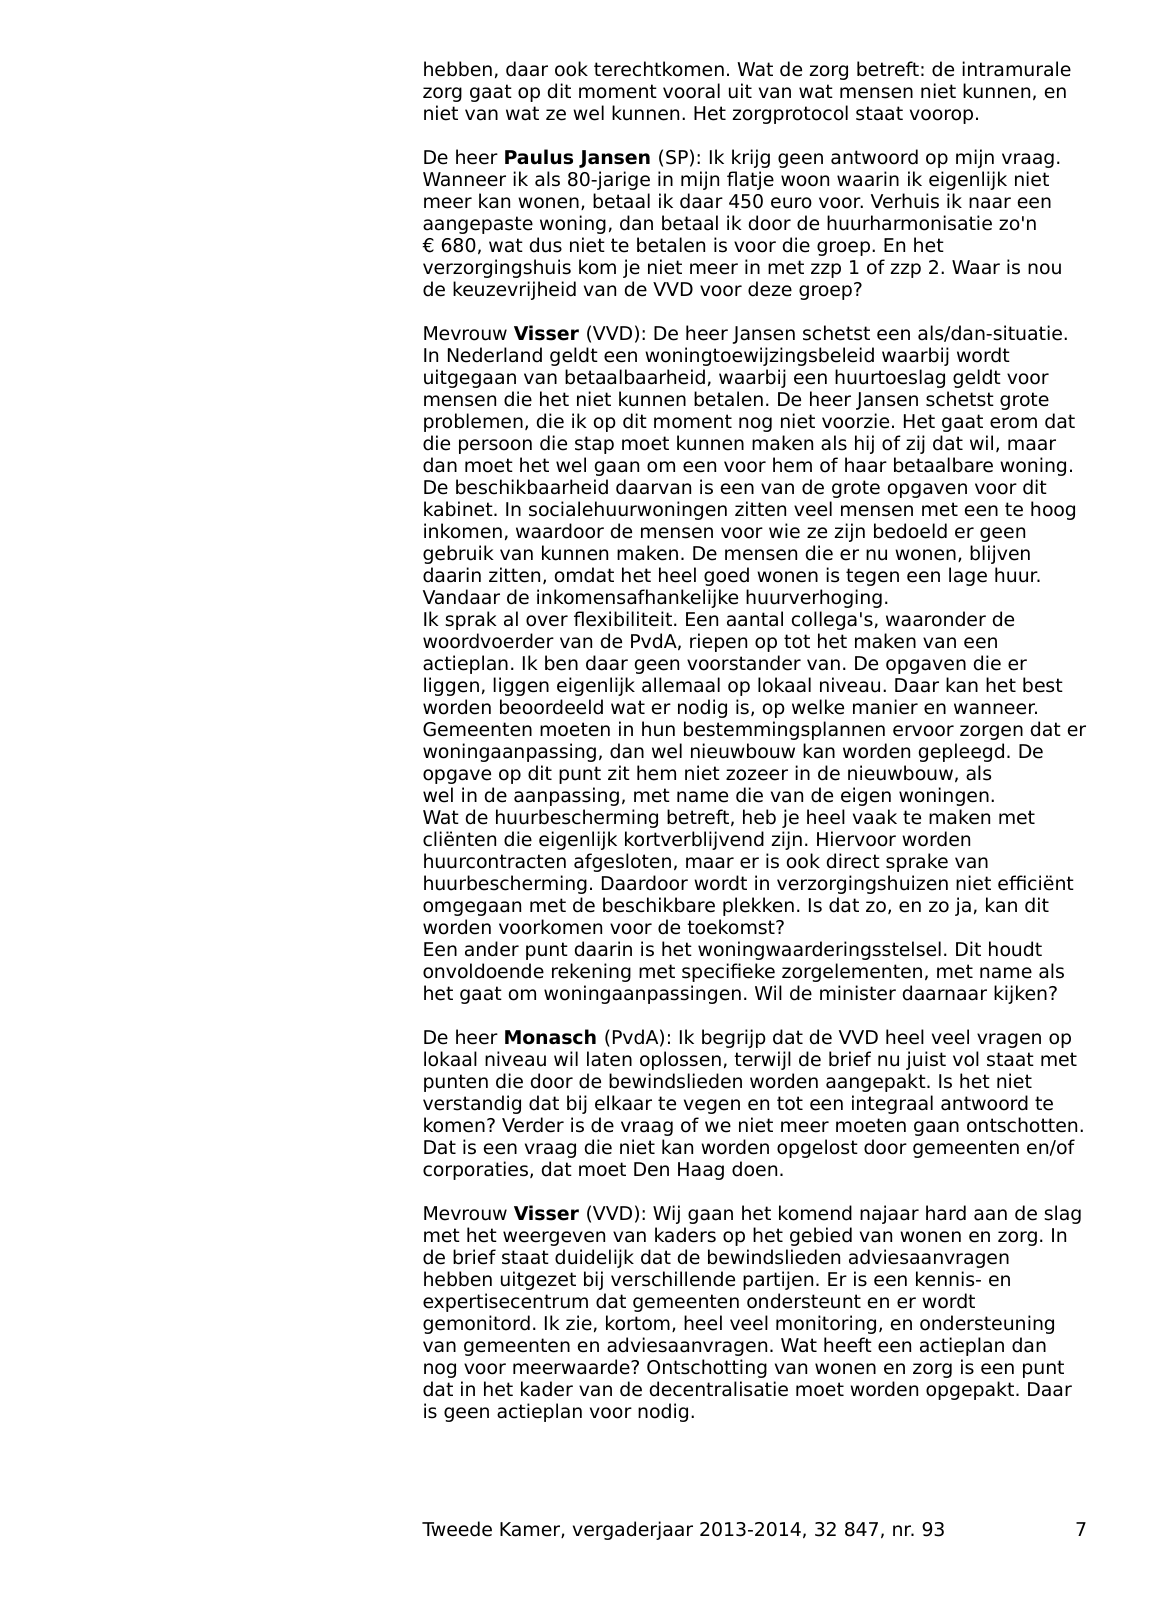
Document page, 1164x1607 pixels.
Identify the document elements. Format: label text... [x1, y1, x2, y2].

text Mevrouw Visser (VVD): De heer Jansen schetst een als/dan-situatie. In Nederland geldt een woningtoewijzingsbeleid waarbij wordt uitgegaan van betaalbaarheid, waarbij een huurtoeslag geldt voor mensen die het niet kunnen betalen. De heer Jansen schetst grote problemen, die ik op dit moment nog niet voorzie. Het gaat erom dat die persoon die stap moet kunnen maken als hij of zij dat wil, maar dan moet het wel gaan om een voor hem of haar betaalbare woning. De beschikbaarheid daarvan is een van de grote opgaven voor dit kabinet. In socialehuurwoningen zitten veel mensen met een te hoog inkomen, waardoor de mensen voor wie ze zijn bedoeld er geen gebruik van kunnen maken. De mensen die er nu wonen, blijven daarin zitten, omdat het heel goed wonen is tegen een lage huur. Vandaar de inkomensafhankelijke huurverhoging. [422, 323, 1087, 609]
text wel in de aanpassing, met name die van de eigen woningen. [422, 785, 1087, 807]
text Mevrouw Visser (VVD): Wij gaan het komend najaar hard aan de slag met het weergeven van kaders op het gebied van wonen en zorg. In de brief staat duidelijk dat de bewindslieden adviesaanvragen hebben uitgezet bij verschillende partijen. Er is een kennis- en expertisecentrum dat gemeenten ondersteunt en er wordt gemonitord. Ik zie, kortom, heel veel monitoring, en ondersteuning van gemeenten en adviesaanvragen. Wat heeft een actieplan dan nog voor meerwaarde? Ontschotting van wonen en zorg is een punt dat in het kader van de decentralisatie moet worden opgepakt. Daar is geen actieplan voor nodig. [422, 1203, 1087, 1423]
text De heer Paulus Jansen (SP): Ik krijg geen antwoord op mijn vraag. Wanneer ik als 80-jarige in mijn flatje woon waarin ik eigenlijk niet meer kan wonen, betaal ik daar 450 euro voor. Verhuis ik naar een aangepaste woning, dan betaal ik door de huurharmonisatie zo'n € 680, wat dus niet te betalen is voor die groep. En het verzorgingshuis kom je niet meer in met zzp 1 of zzp 2. Waar is nou de keuzevrijheid van de VVD voor deze groep? [422, 147, 1087, 301]
text Ik sprak al over flexibiliteit. Een aantal collega's, waaronder de woordvoerder van de PvdA, riepen op tot het maken van een actieplan. Ik ben daar geen voorstander van. De opgaven die er liggen, liggen eigenlijk allemaal op lokaal niveau. Daar kan het best worden beoordeeld wat er nodig is, op welke manier en wanneer. Gemeenten moeten in hun bestemmingsplannen ervoor zorgen dat er woningaanpassing, dan wel nieuwbouw kan worden gepleegd. De opgave op dit punt zit hem niet zozeer in de nieuwbouw, als [422, 609, 1087, 785]
text Wat de huurbescherming betreft, heb je heel vaak te maken met cliënten die eigenlijk kortverblijvend zijn. Hiervoor worden huurcontracten afgesloten, maar er is ook direct sprake van huurbescherming. Daardoor wordt in verzorgingshuizen niet efficiënt omgegaan met de beschikbare plekken. Is dat zo, en zo ja, kan dit worden voorkomen voor de toekomst? [422, 807, 1087, 939]
text De heer Monasch (PvdA): Ik begrijp dat de VVD heel veel vragen op lokaal niveau wil laten oplossen, terwijl de brief nu juist vol staat met punten die door de bewindslieden worden aangepakt. Is het niet verstandig dat bij elkaar te vegen en tot een integraal antwoord te komen? Verder is de vraag of we niet meer moeten gaan ontschotten. Dat is een vraag die niet kan worden opgelost door gemeenten en/of corporaties, dat moet Den Haag doen. [422, 1027, 1087, 1181]
text hebben, daar ook terechtkomen. Wat de zorg betreft: de intramurale zorg gaat op dit moment vooral uit van wat mensen niet kunnen, en niet van wat ze wel kunnen. Het zorgprotocol staat voorop. [422, 59, 1087, 125]
text Een ander punt daarin is het woningwaarderingsstelsel. Dit houdt onvoldoende rekening met specifieke zorgelementen, met name als het gaat om woningaanpassingen. Wil de minister daarnaar kijken? [422, 939, 1087, 1004]
